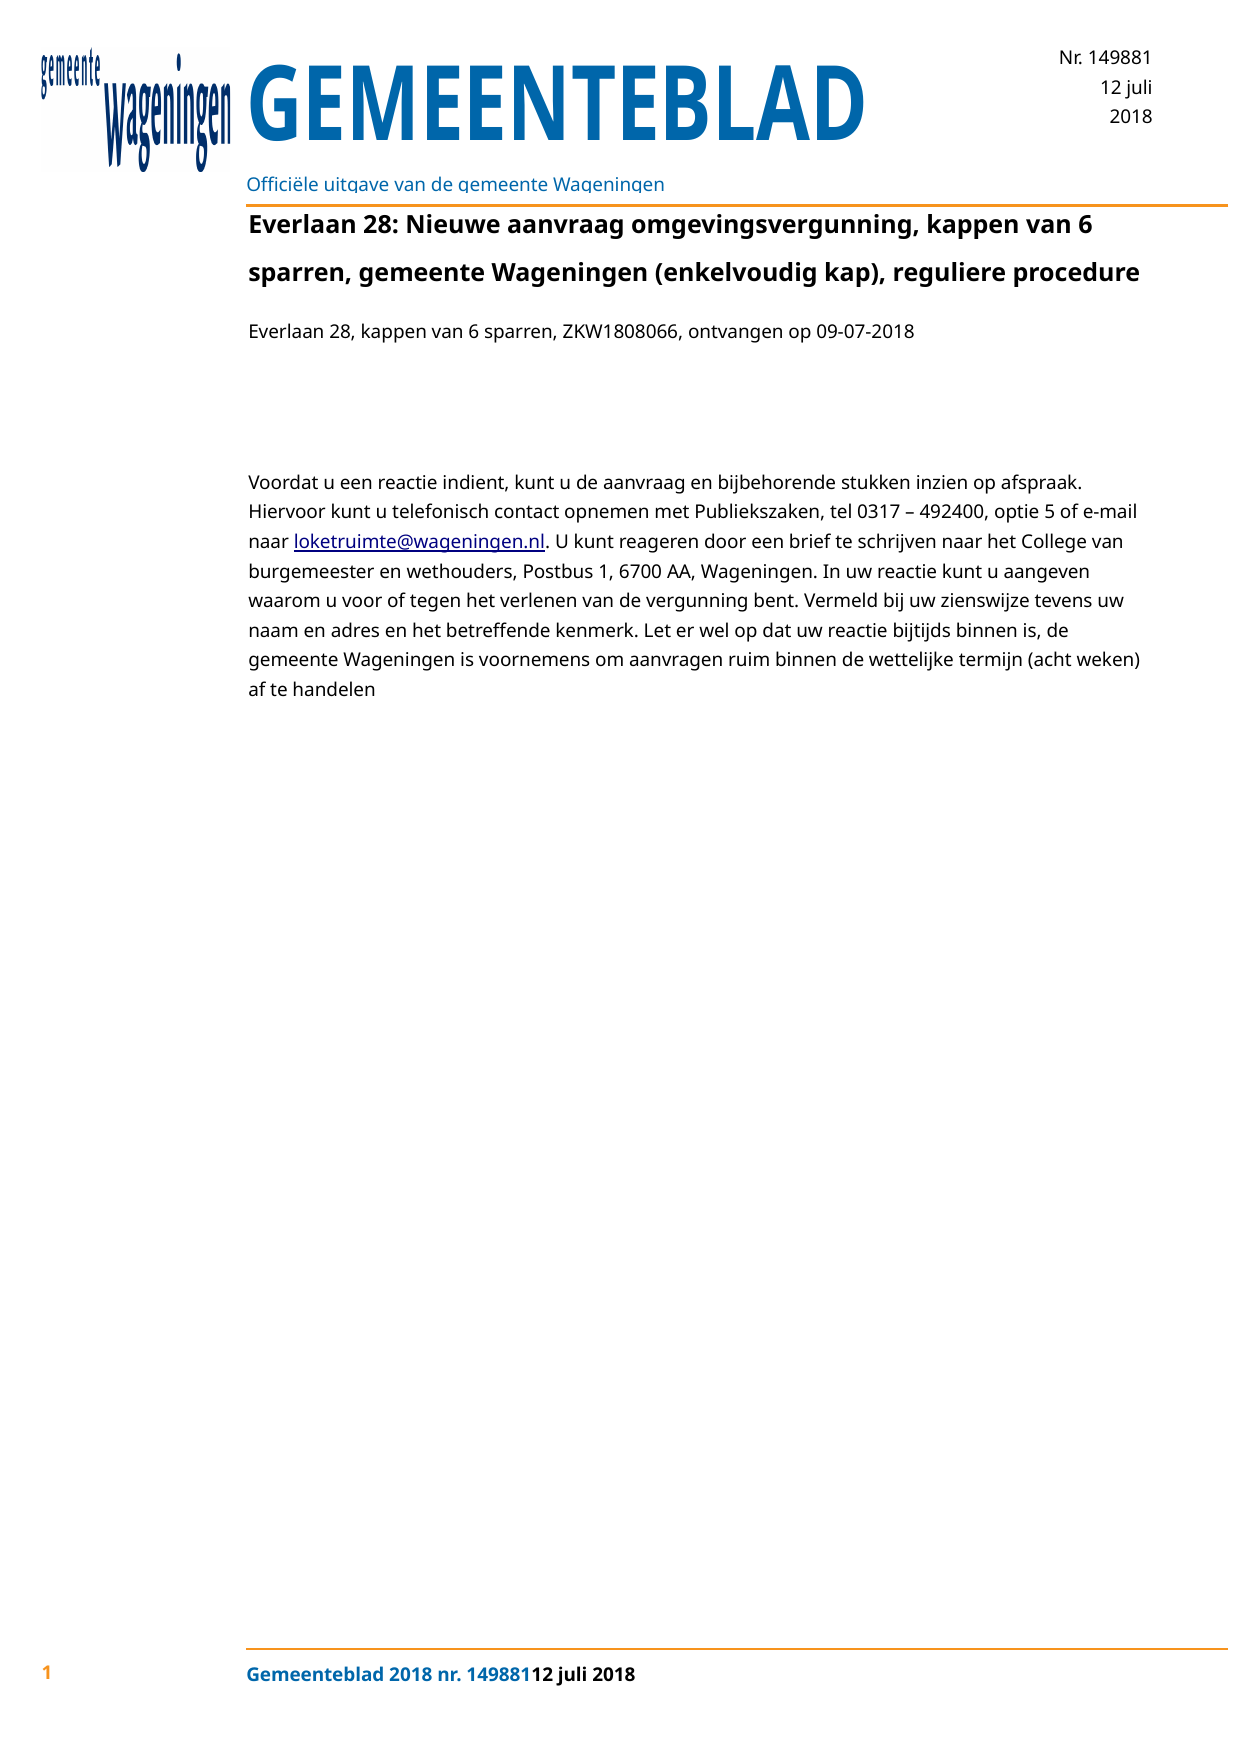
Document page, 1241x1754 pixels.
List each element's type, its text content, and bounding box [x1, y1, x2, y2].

text Voordat u een reactie indient, kunt u de aanvraag en bijbehorende stukken inzien op afspraak. Hiervoor kunt u telefonisch contact opnemen met Publiekszaken, tel 0317 – 492400, optie 5 of e-mail naar loketruimte@wageningen.nl. U kunt reageren door een brief te schrijven naar het College van burgemeester en wethouders, Postbus 1, 6700 AA, Wageningen. In uw reactie kunt u aangeven waarom u voor of tegen het verlenen van de vergunning bent. Vermeld bij uw zienswijze tevens uw naam en adres en het betreffende kenmerk. Let er wel op dat uw reactie bijtijds binnen is, de gemeente Wageningen is voornemens om aanvragen ruim binnen de wettelijke termijn (acht weken) af te handelen [248, 469, 1152, 702]
picture [41, 47, 231, 172]
text Everlaan 28: Nieuwe aanvraag omgevingsvergunning, kappen van 6 sparren, gemeente Wageningen (enkelvoudig kap), reguliere procedure [248, 207, 1152, 288]
text Everlaan 28, kappen van 6 sparren, ZKW1808066, ontvangen op 09-07-2018 [248, 318, 1152, 344]
